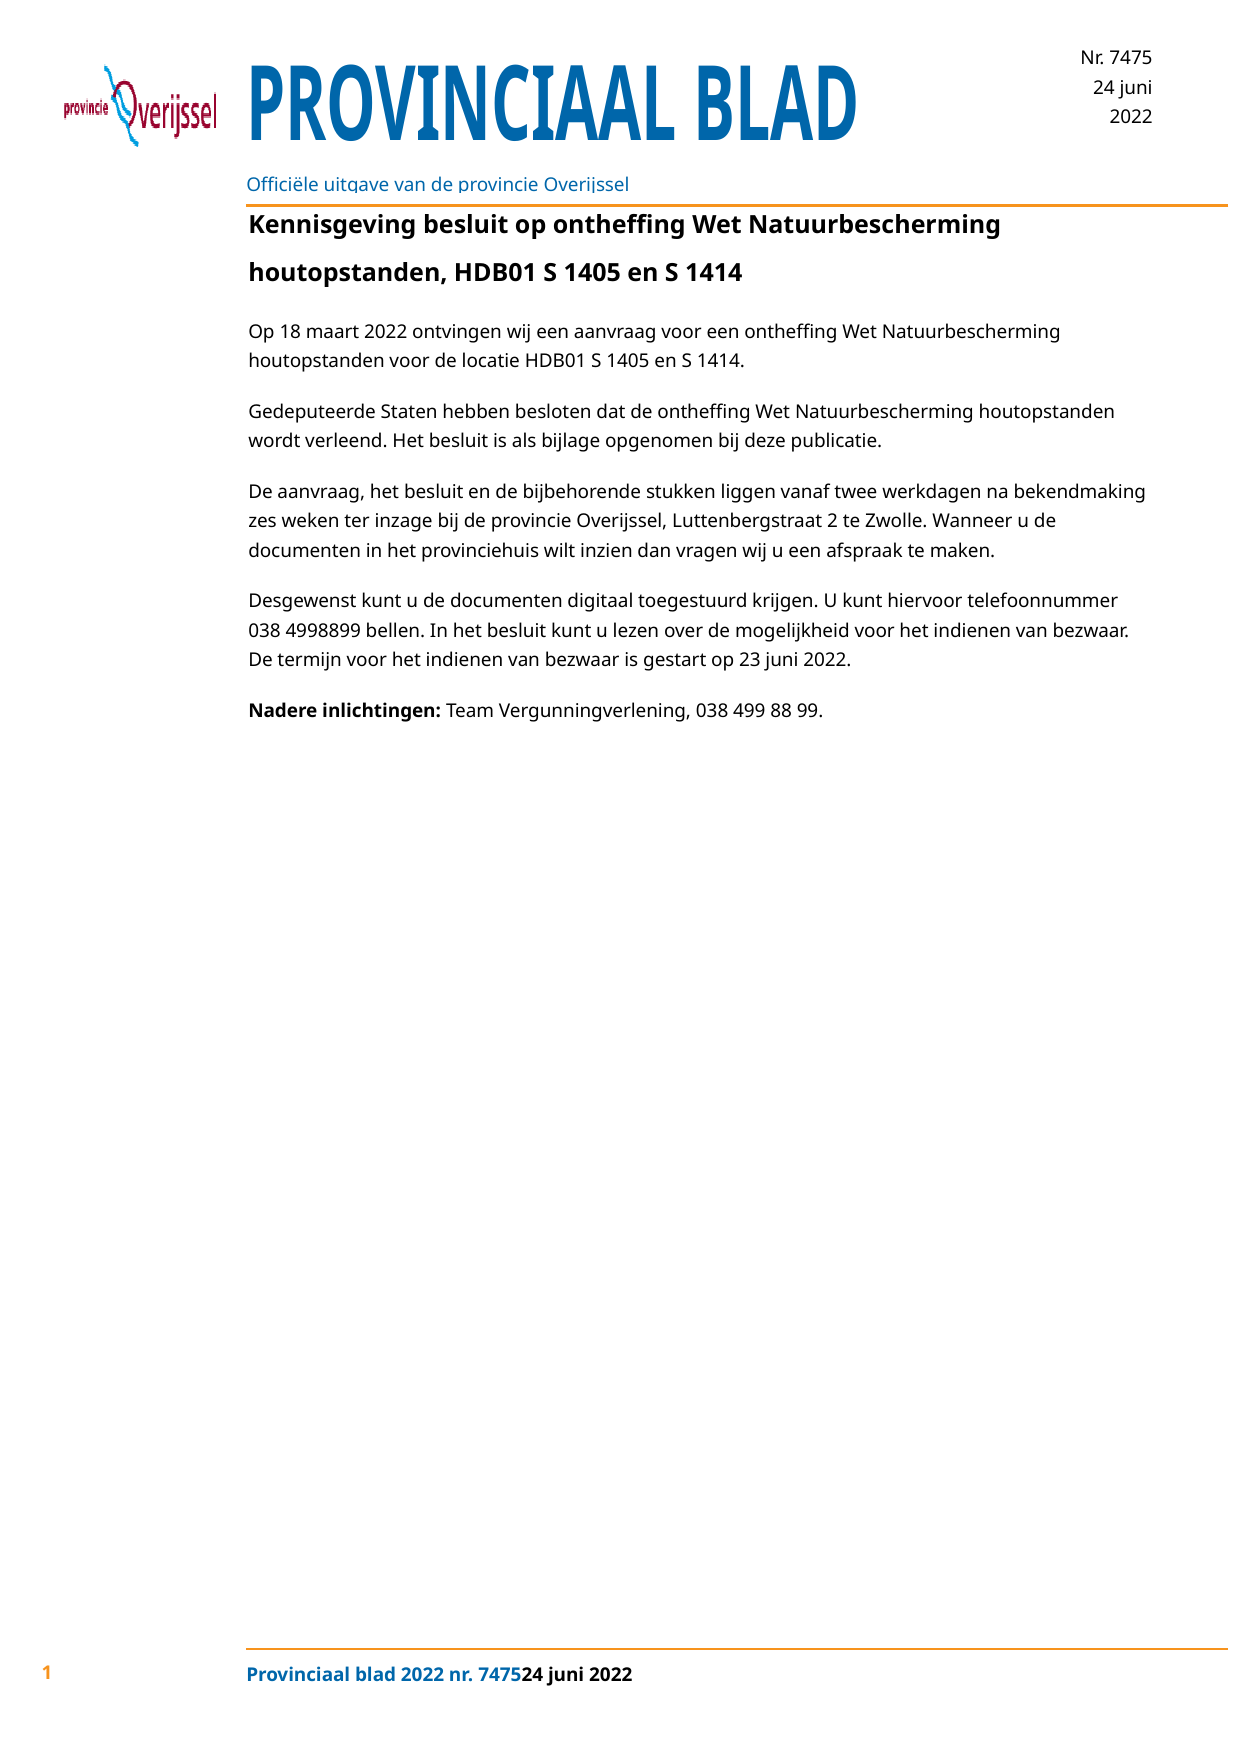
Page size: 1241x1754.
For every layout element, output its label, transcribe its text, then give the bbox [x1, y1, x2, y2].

text Op 18 maart 2022 ontvingen wij een aanvraag voor een ontheffing Wet Natuurbescherming houtopstanden voor de locatie HDB01 S 1405 en S 1414. [248, 318, 1152, 373]
text Gedeputeerde Staten hebben besloten dat de ontheffing Wet Natuurbescherming houtopstanden wordt verleend. Het besluit is als bijlage opgenomen bij deze publicatie. [248, 398, 1152, 453]
text Kennisgeving besluit op ontheffing Wet Natuurbescherming houtopstanden, HDB01 S 1405 en S 1414 [248, 207, 1152, 288]
picture [41, 47, 231, 172]
text De aanvraag, het besluit en de bijbehorende stukken liggen vanaf twee werkdagen na bekendmaking zes weken ter inzage bij de provincie Overijssel, Luttenbergstraat 2 te Zwolle. Wanneer u de documenten in het provinciehuis wilt inzien dan vragen wij u een afspraak te maken. [248, 478, 1152, 563]
text Desgewenst kunt u de documenten digitaal toegestuurd krijgen. U kunt hiervoor telefoonnummer 038 4998899 bellen. In het besluit kunt u lezen over de mogelijkheid voor het indienen van bezwaar. De termijn voor het indienen van bezwaar is gestart op 23 juni 2022. [248, 587, 1152, 672]
text Nadere inlichtingen: Team Vergunningverlening, 038 499 88 99. [248, 697, 1152, 723]
